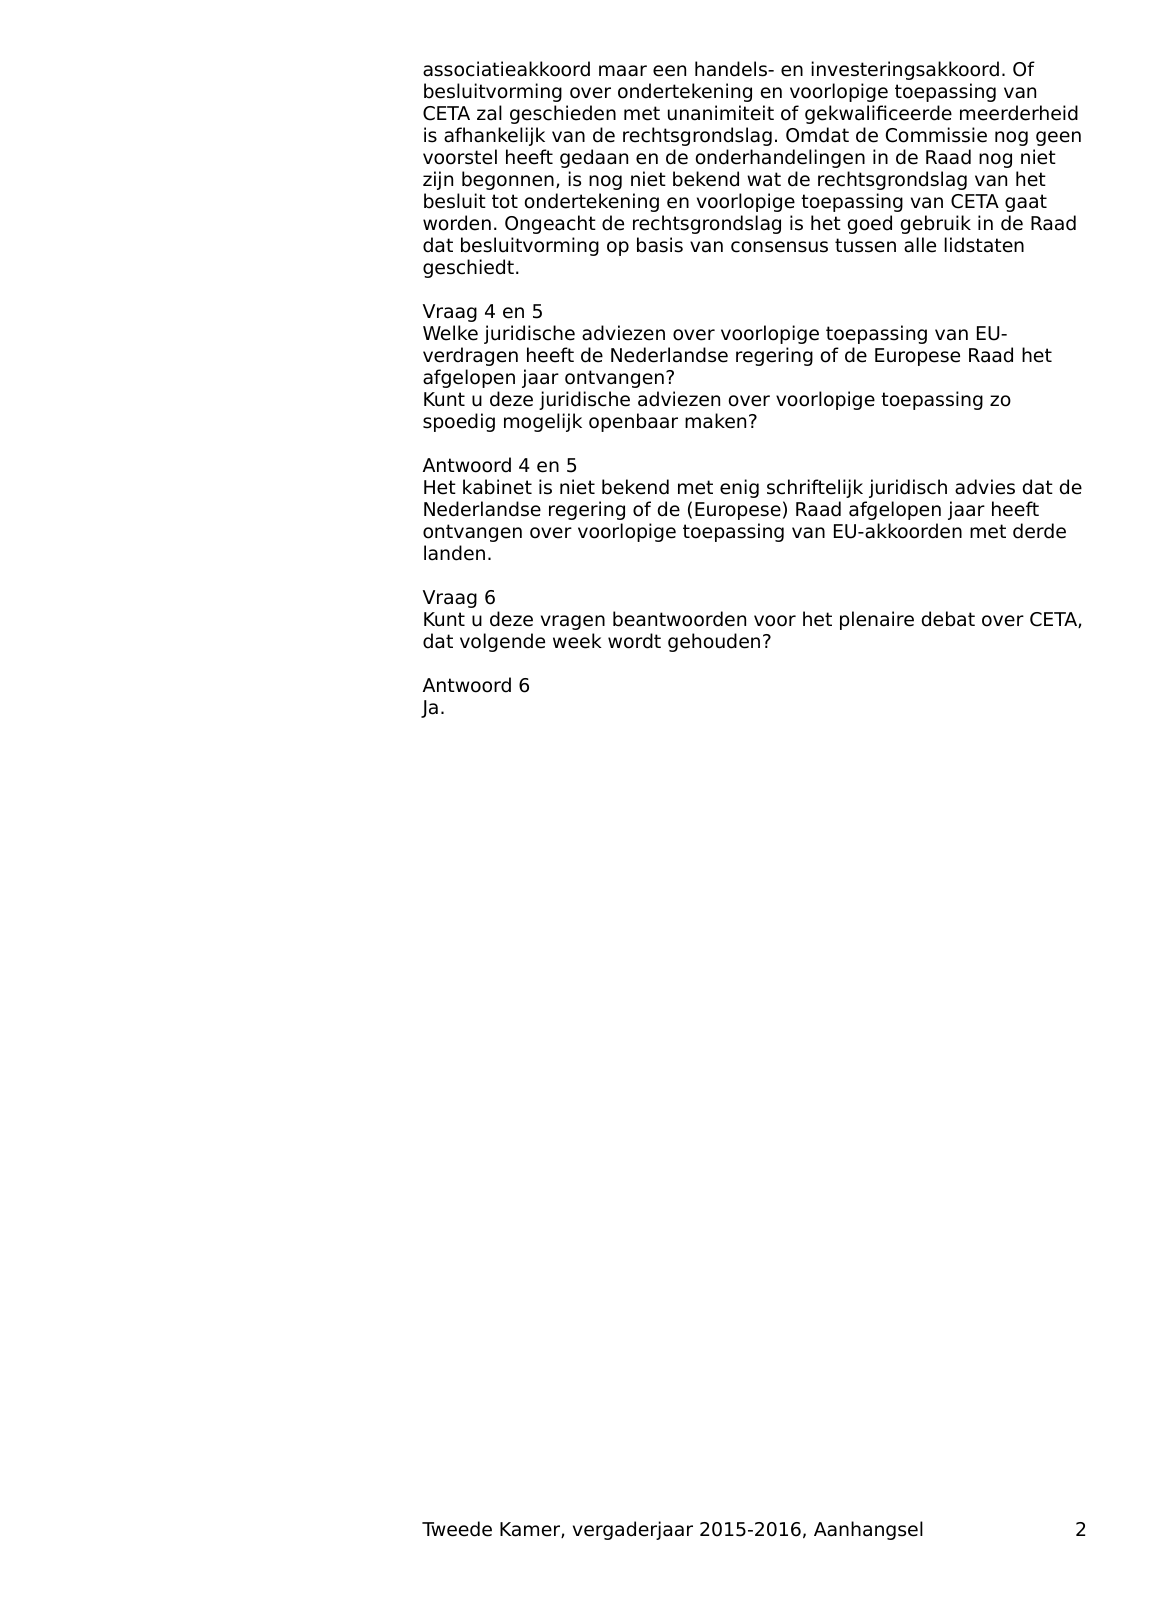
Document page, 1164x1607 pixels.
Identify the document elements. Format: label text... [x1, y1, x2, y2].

text associatieakkoord maar een handels- en investeringsakkoord. Of besluitvorming over ondertekening en voorlopige toepassing van CETA zal geschieden met unanimiteit of gekwalificeerde meerderheid is afhankelijk van de rechtsgrondslag. Omdat de Commissie nog geen voorstel heeft gedaan en de onderhandelingen in de Raad nog niet zijn begonnen, is nog niet bekend wat de rechtsgrondslag van het besluit tot ondertekening en voorlopige toepassing van CETA gaat worden. Ongeacht de rechtsgrondslag is het goed gebruik in de Raad dat besluitvorming op basis van consensus tussen alle lidstaten geschiedt. [422, 59, 1087, 279]
text Welke juridische adviezen over voorlopige toepassing van EU-verdragen heeft de Nederlandse regering of de Europese Raad het afgelopen jaar ontvangen? [422, 323, 1087, 389]
text Kunt u deze vragen beantwoorden voor het plenaire debat over CETA, dat volgende week wordt gehouden? [422, 609, 1087, 653]
text Vraag 6 [422, 587, 1087, 609]
text Ja. [422, 697, 1087, 719]
text Antwoord 6 [422, 675, 1087, 697]
text Antwoord 4 en 5 [422, 455, 1087, 477]
text Kunt u deze juridische adviezen over voorlopige toepassing zo spoedig mogelijk openbaar maken? [422, 389, 1087, 433]
text Het kabinet is niet bekend met enig schriftelijk juridisch advies dat de Nederlandse regering of de (Europese) Raad afgelopen jaar heeft ontvangen over voorlopige toepassing van EU-akkoorden met derde landen. [422, 477, 1087, 565]
text Vraag 4 en 5 [422, 301, 1087, 323]
